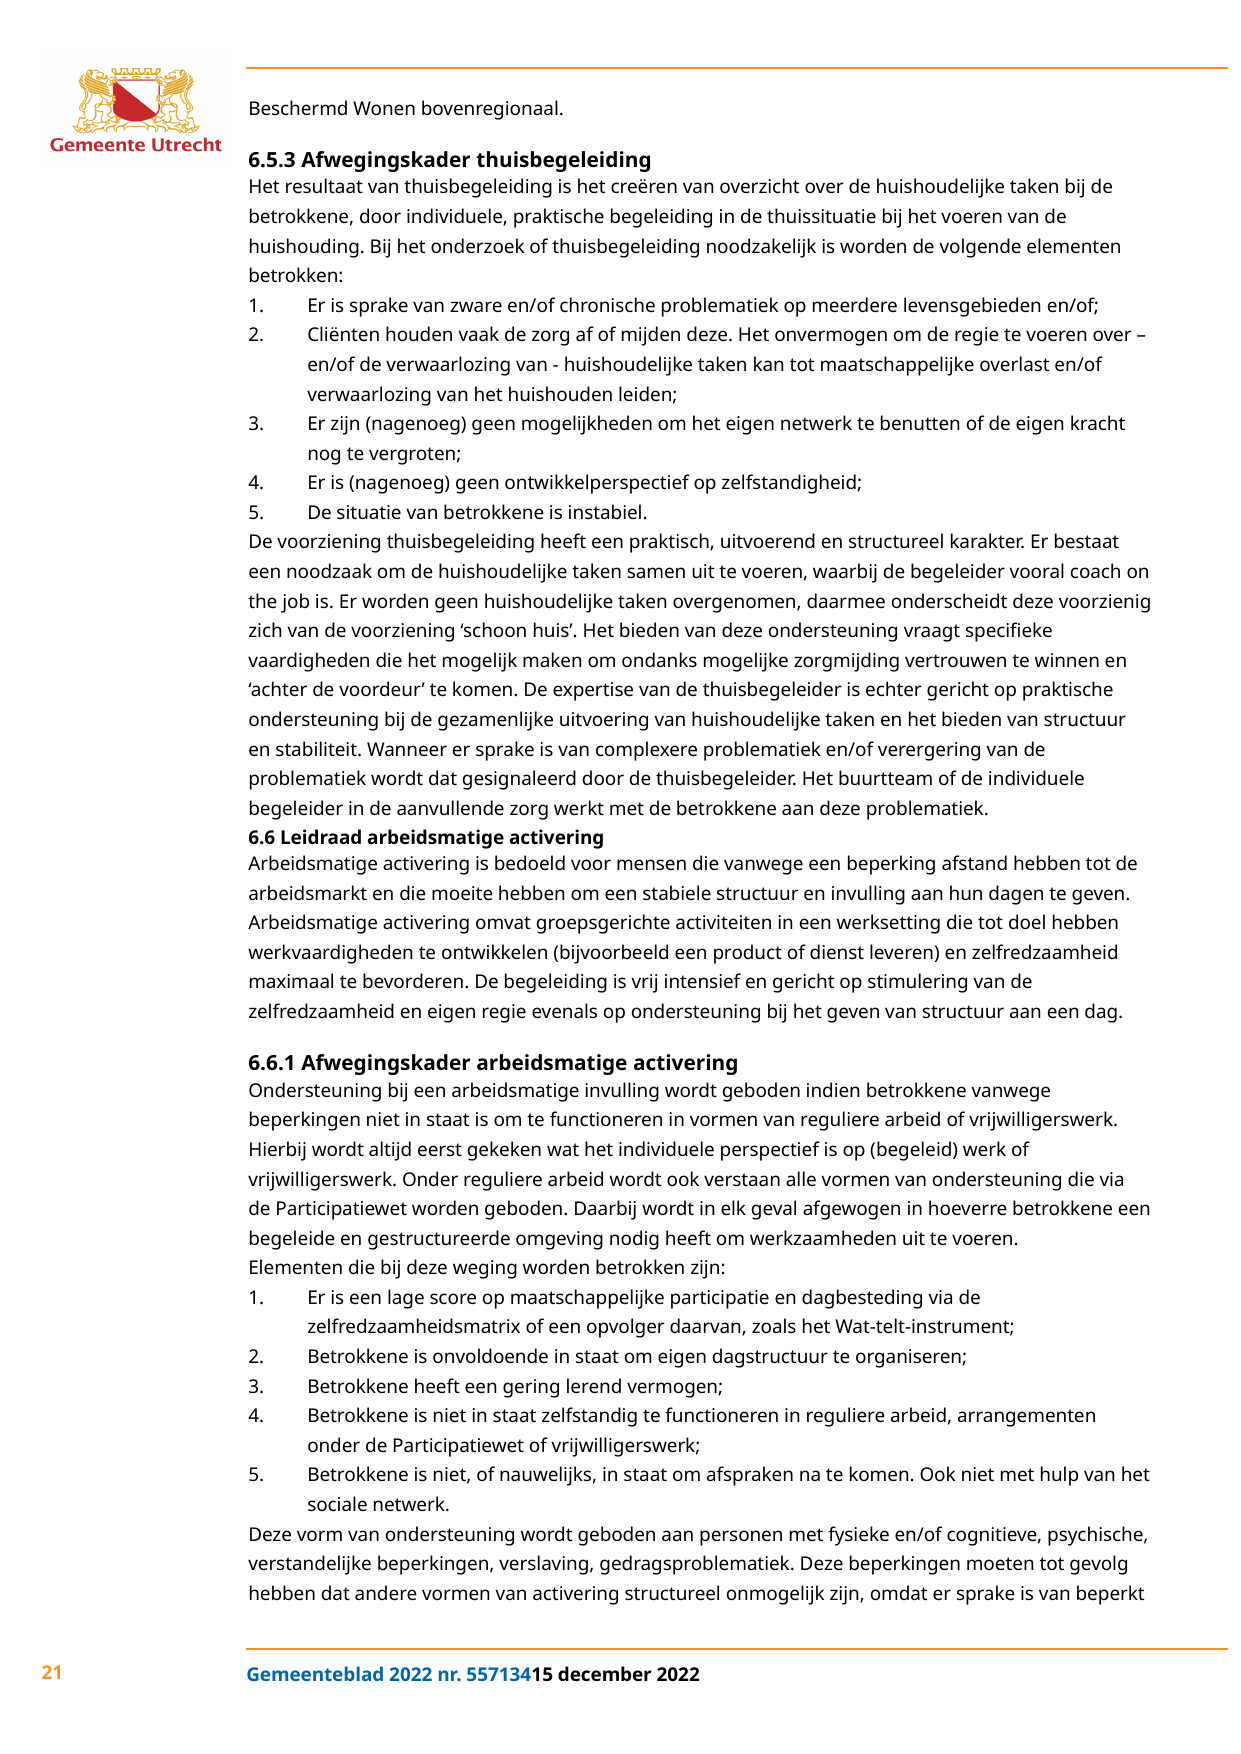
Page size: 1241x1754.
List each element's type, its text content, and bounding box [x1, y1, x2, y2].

list Er is sprake van zware en/of chronische problematiek op meerdere levensgebieden en/of; [248, 292, 1152, 318]
list Betrokkene is niet, of nauwelijks, in staat om afspraken na te komen. Ook niet met hulp van het sociale netwerk. [248, 1462, 1152, 1517]
text Beschermd Wonen bovenregionaal. [248, 95, 1152, 121]
text 6.5.3 Afwegingskader thuisbegeleiding [248, 145, 1152, 174]
text 6.6 Leidraad arbeidsmatige activering [248, 824, 1152, 850]
list Er is een lage score op maatschappelijke participatie en dagbesteding via de zelfredzaamheidsmatrix of een opvolger daarvan, zoals het Wat-telt-instrument; [248, 1284, 1152, 1339]
list Er is (nagenoeg) geen ontwikkelperspectief op zelfstandigheid; [248, 469, 1152, 495]
text De voorziening thuisbegeleiding heeft een praktisch, uitvoerend en structureel karakter. Er bestaat een noodzaak om de huishoudelijke taken samen uit te voeren, waarbij de begeleider vooral coach on the job is. Er worden geen huishoudelijke taken overgenomen, daarmee onderscheidt deze voorzienig zich van de voorziening ‘schoon huis’. Het bieden van deze ondersteuning vraagt specifieke vaardigheden die het mogelijk maken om ondanks mogelijke zorgmijding vertrouwen te winnen en ‘achter de voordeur’ te komen. De expertise van de thuisbegeleider is echter gericht op praktische ondersteuning bij de gezamenlijke uitvoering van huishoudelijke taken en het bieden van structuur en stabiliteit. Wanneer er sprake is van complexere problematiek en/of verergering van de problematiek wordt dat gesignaleerd door de thuisbegeleider. Het buurtteam of de individuele begeleider in de aanvullende zorg werkt met de betrokkene aan deze problematiek. [248, 529, 1152, 821]
text Ondersteuning bij een arbeidsmatige invulling wordt geboden indien betrokkene vanwege beperkingen niet in staat is om te functioneren in vormen van reguliere arbeid of vrijwilligerswerk. Hierbij wordt altijd eerst gekeken wat het individuele perspectief is op (begeleid) werk of vrijwilligerswerk. Onder reguliere arbeid wordt ook verstaan alle vormen van ondersteuning die via de Participatiewet worden geboden. Daarbij wordt in elk geval afgewogen in hoeverre betrokkene een begeleide en gestructureerde omgeving nodig heeft om werkzaamheden uit te voeren. [248, 1077, 1152, 1251]
list Betrokkene heeft een gering lerend vermogen; [248, 1373, 1152, 1398]
text Arbeidsmatige activering is bedoeld voor mensen die vanwege een beperking afstand hebben tot de arbeidsmarkt en die moeite hebben om een stabiele structuur en invulling aan hun dagen te geven. Arbeidsmatige activering omvat groepsgerichte activiteiten in een werksetting die tot doel hebben werkvaardigheden te ontwikkelen (bijvoorbeeld een product of dienst leveren) en zelfredzaamheid maximaal te bevorderen. De begeleiding is vrij intensief en gericht op stimulering van de zelfredzaamheid en eigen regie evenals op ondersteuning bij het geven van structuur aan een dag. [248, 850, 1152, 1024]
list Cliënten houden vaak de zorg af of mijden deze. Het onvermogen om de regie te voeren over – en/of de verwaarlozing van - huishoudelijke taken kan tot maatschappelijke overlast en/of verwaarlozing van het huishouden leiden; [248, 322, 1152, 406]
text Het resultaat van thuisbegeleiding is het creëren van overzicht over de huishoudelijke taken bij de betrokkene, door individuele, praktische begeleiding in de thuissituatie bij het voeren van de huishouding. Bij het onderzoek of thuisbegeleiding noodzakelijk is worden de volgende elementen betrokken: [248, 174, 1152, 288]
picture [41, 47, 231, 172]
text Elementen die bij deze weging worden betrokken zijn: [248, 1254, 1152, 1280]
list Betrokkene is onvoldoende in staat om eigen dagstructuur te organiseren; [248, 1343, 1152, 1369]
list Er zijn (nagenoeg) geen mogelijkheden om het eigen netwerk te benutten of de eigen kracht nog te vergroten; [248, 410, 1152, 466]
list Betrokkene is niet in staat zelfstandig te functioneren in reguliere arbeid, arrangementen onder de Participatiewet of vrijwilligerswerk; [248, 1402, 1152, 1458]
list De situatie van betrokkene is instabiel. [248, 499, 1152, 525]
text Deze vorm van ondersteuning wordt geboden aan personen met fysieke en/of cognitieve, psychische, verstandelijke beperkingen, verslaving, gedragsproblematiek. Deze beperkingen moeten tot gevolg hebben dat andere vormen van activering structureel onmogelijk zijn, omdat er sprake is van beperkt [248, 1521, 1152, 1606]
text 6.6.1 Afwegingskader arbeidsmatige activering [248, 1048, 1152, 1077]
